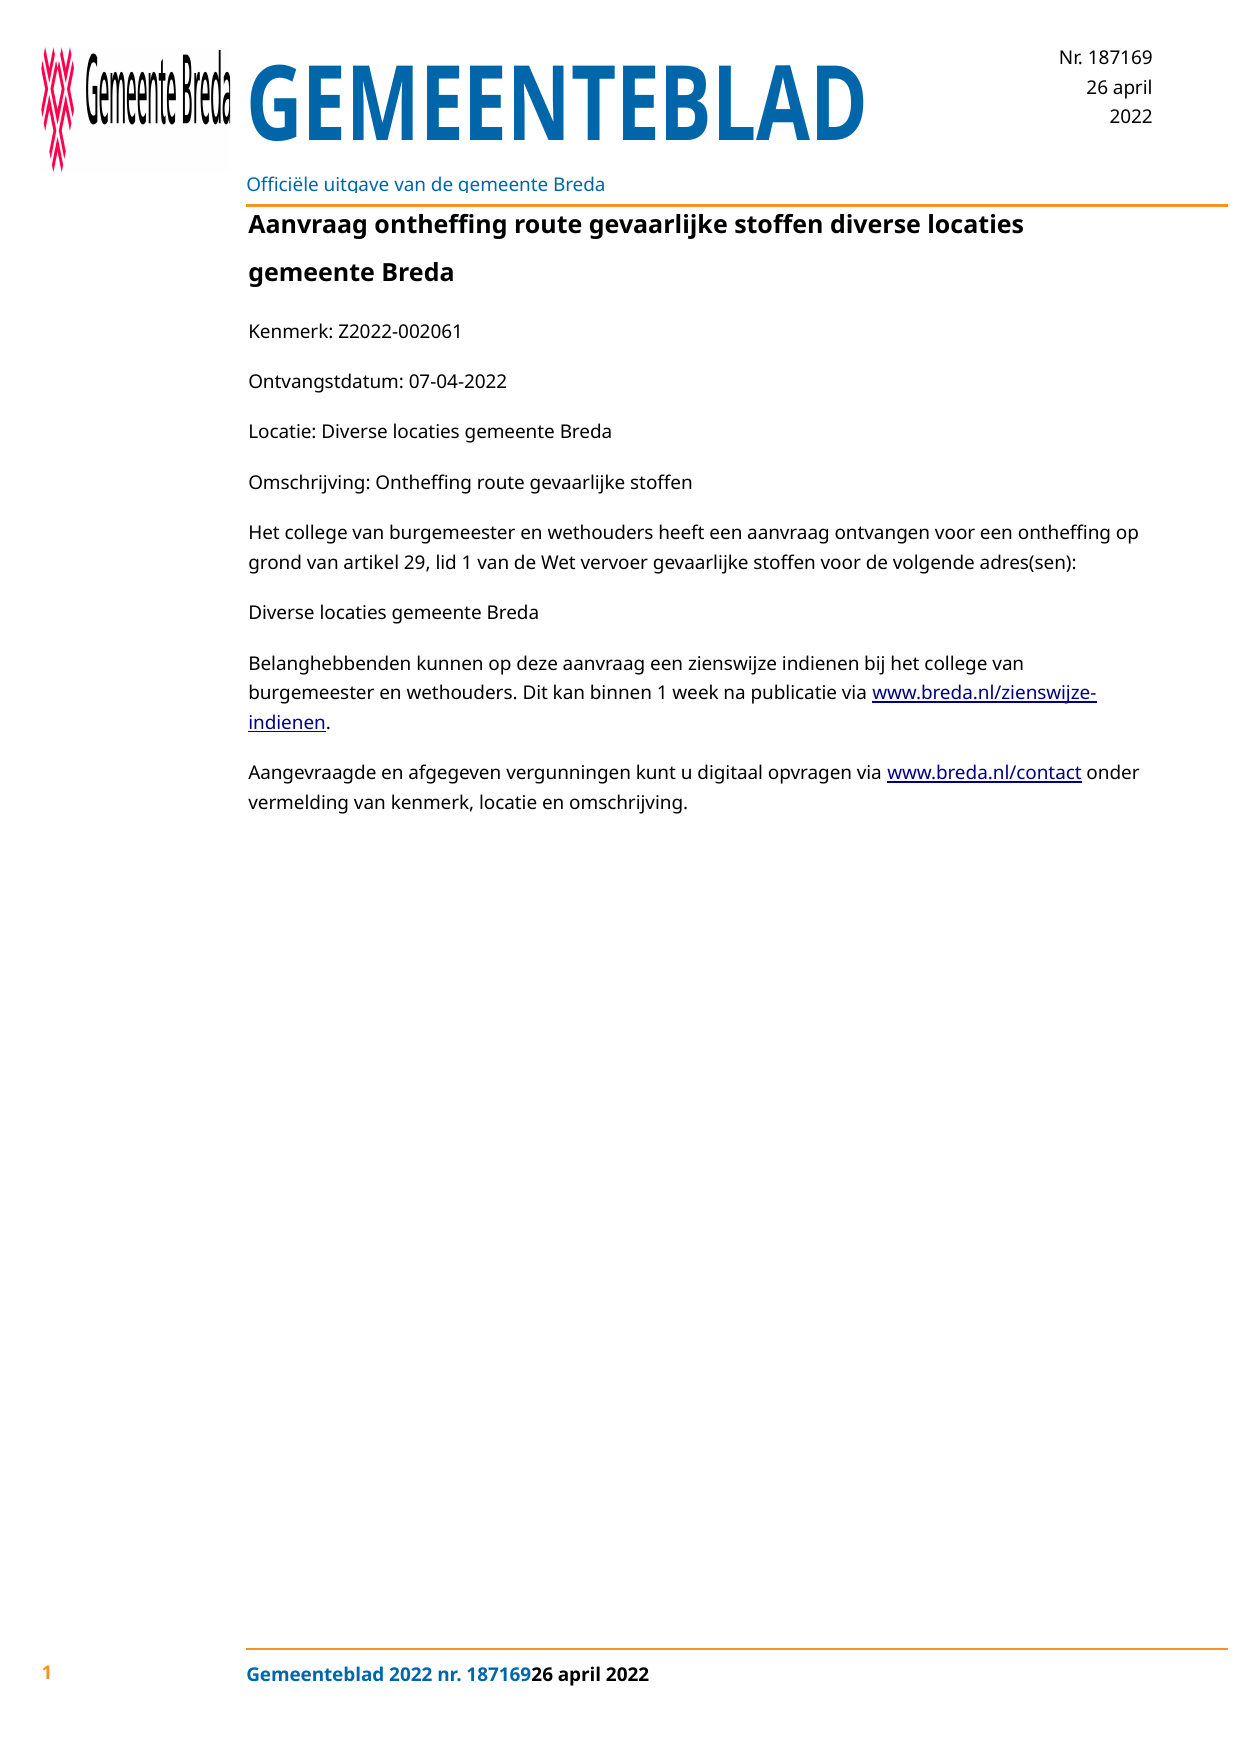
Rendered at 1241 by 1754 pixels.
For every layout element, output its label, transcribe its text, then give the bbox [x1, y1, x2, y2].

text Kenmerk: Z2022-002061 [248, 318, 1152, 344]
picture [41, 47, 231, 172]
text Omschrijving: Ontheffing route gevaarlijke stoffen [248, 469, 1152, 495]
text Ontvangstdatum: 07-04-2022 [248, 368, 1152, 394]
text Het college van burgemeester en wethouders heeft een aanvraag ontvangen voor een ontheffing op grond van artikel 29, lid 1 van de Wet vervoer gevaarlijke stoffen voor de volgende adres(sen): [248, 519, 1152, 575]
text Aanvraag ontheffing route gevaarlijke stoffen diverse locaties gemeente Breda [248, 207, 1152, 288]
text Belanghebbenden kunnen op deze aanvraag een zienswijze indienen bij het college van burgemeester en wethouders. Dit kan binnen 1 week na publicatie via www.breda.nl/zienswijze-indienen. [248, 650, 1152, 735]
text Aangevraagde en afgegeven vergunningen kunt u digitaal opvragen via www.breda.nl/contact onder vermelding van kenmerk, locatie en omschrijving. [248, 759, 1152, 815]
text Diverse locaties gemeente Breda [248, 599, 1152, 625]
text Locatie: Diverse locaties gemeente Breda [248, 419, 1152, 444]
